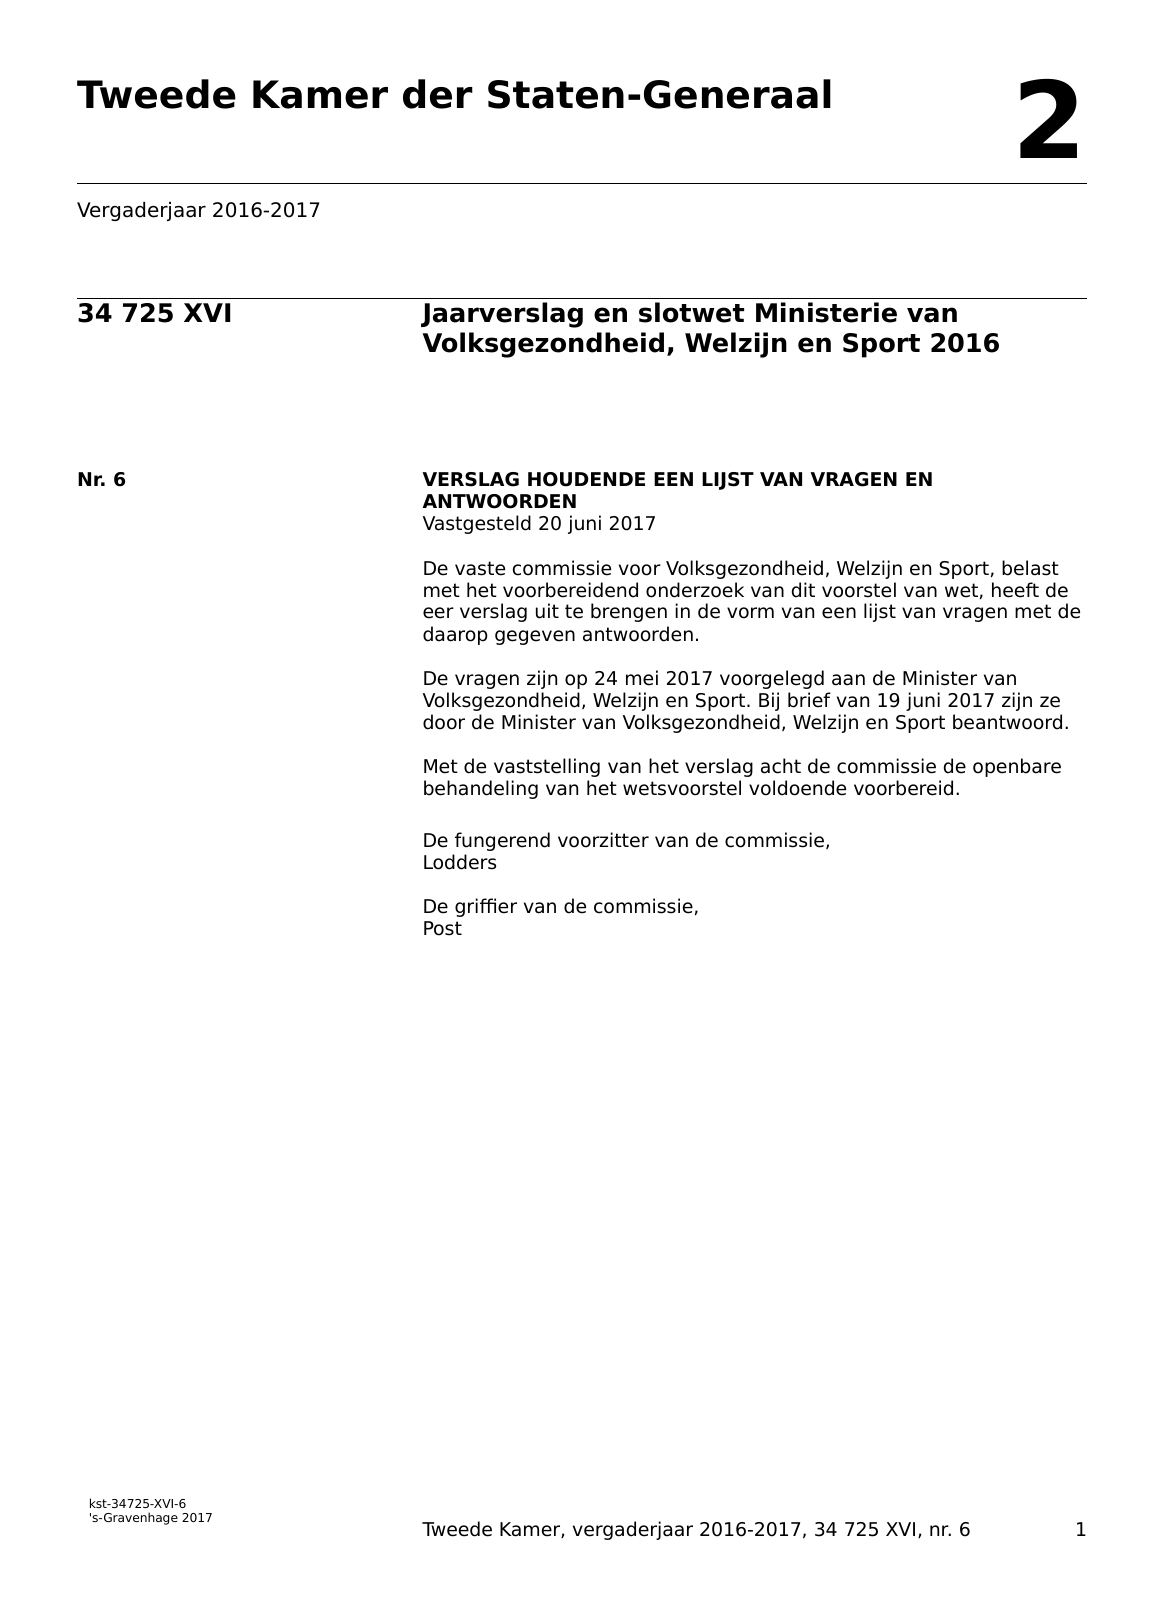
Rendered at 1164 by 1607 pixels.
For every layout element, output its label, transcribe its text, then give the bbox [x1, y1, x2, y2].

text Met de vaststelling van het verslag acht de commissie de openbare behandeling van het wetsvoorstel voldoende voorbereid. [422, 756, 1087, 800]
table_cell Vergaderjaar 2016-2017 [77, 184, 1087, 298]
text De vaste commissie voor Volksgezondheid, Welzijn en Sport, belast met het voorbereidend onderzoek van dit voorstel van wet, heeft de eer verslag uit te brengen in de vorm van een lijst van vragen met de daarop gegeven antwoorden. [422, 557, 1087, 645]
text 's-Gravenhage 2017 [88, 1511, 323, 1525]
subtitle Nr. 6 VERSLAG HOUDENDE EEN LIJST VAN VRAGEN EN ANTWOORDEN [77, 469, 1087, 513]
text De griffier van de commissie, Post [422, 896, 1087, 940]
table_header 2 [886, 59, 1087, 183]
subtitle 34 725 XVI Jaarverslag en slotwet Ministerie van Volksgezondheid, Welzijn en Sport 2016 [77, 299, 1087, 358]
text kst-34725-XVI-6 [88, 1497, 323, 1511]
text De fungerend voorzitter van de commissie, Lodders [422, 830, 1087, 874]
text Vastgesteld 20 juni 2017 [422, 513, 1087, 535]
text De vragen zijn op 24 mei 2017 voorgelegd aan de Minister van Volksgezondheid, Welzijn en Sport. Bij brief van 19 juni 2017 zijn ze door de Minister van Volksgezondheid, Welzijn en Sport beantwoord. [422, 668, 1087, 733]
table_header Tweede Kamer der Staten-Generaal [77, 59, 886, 183]
